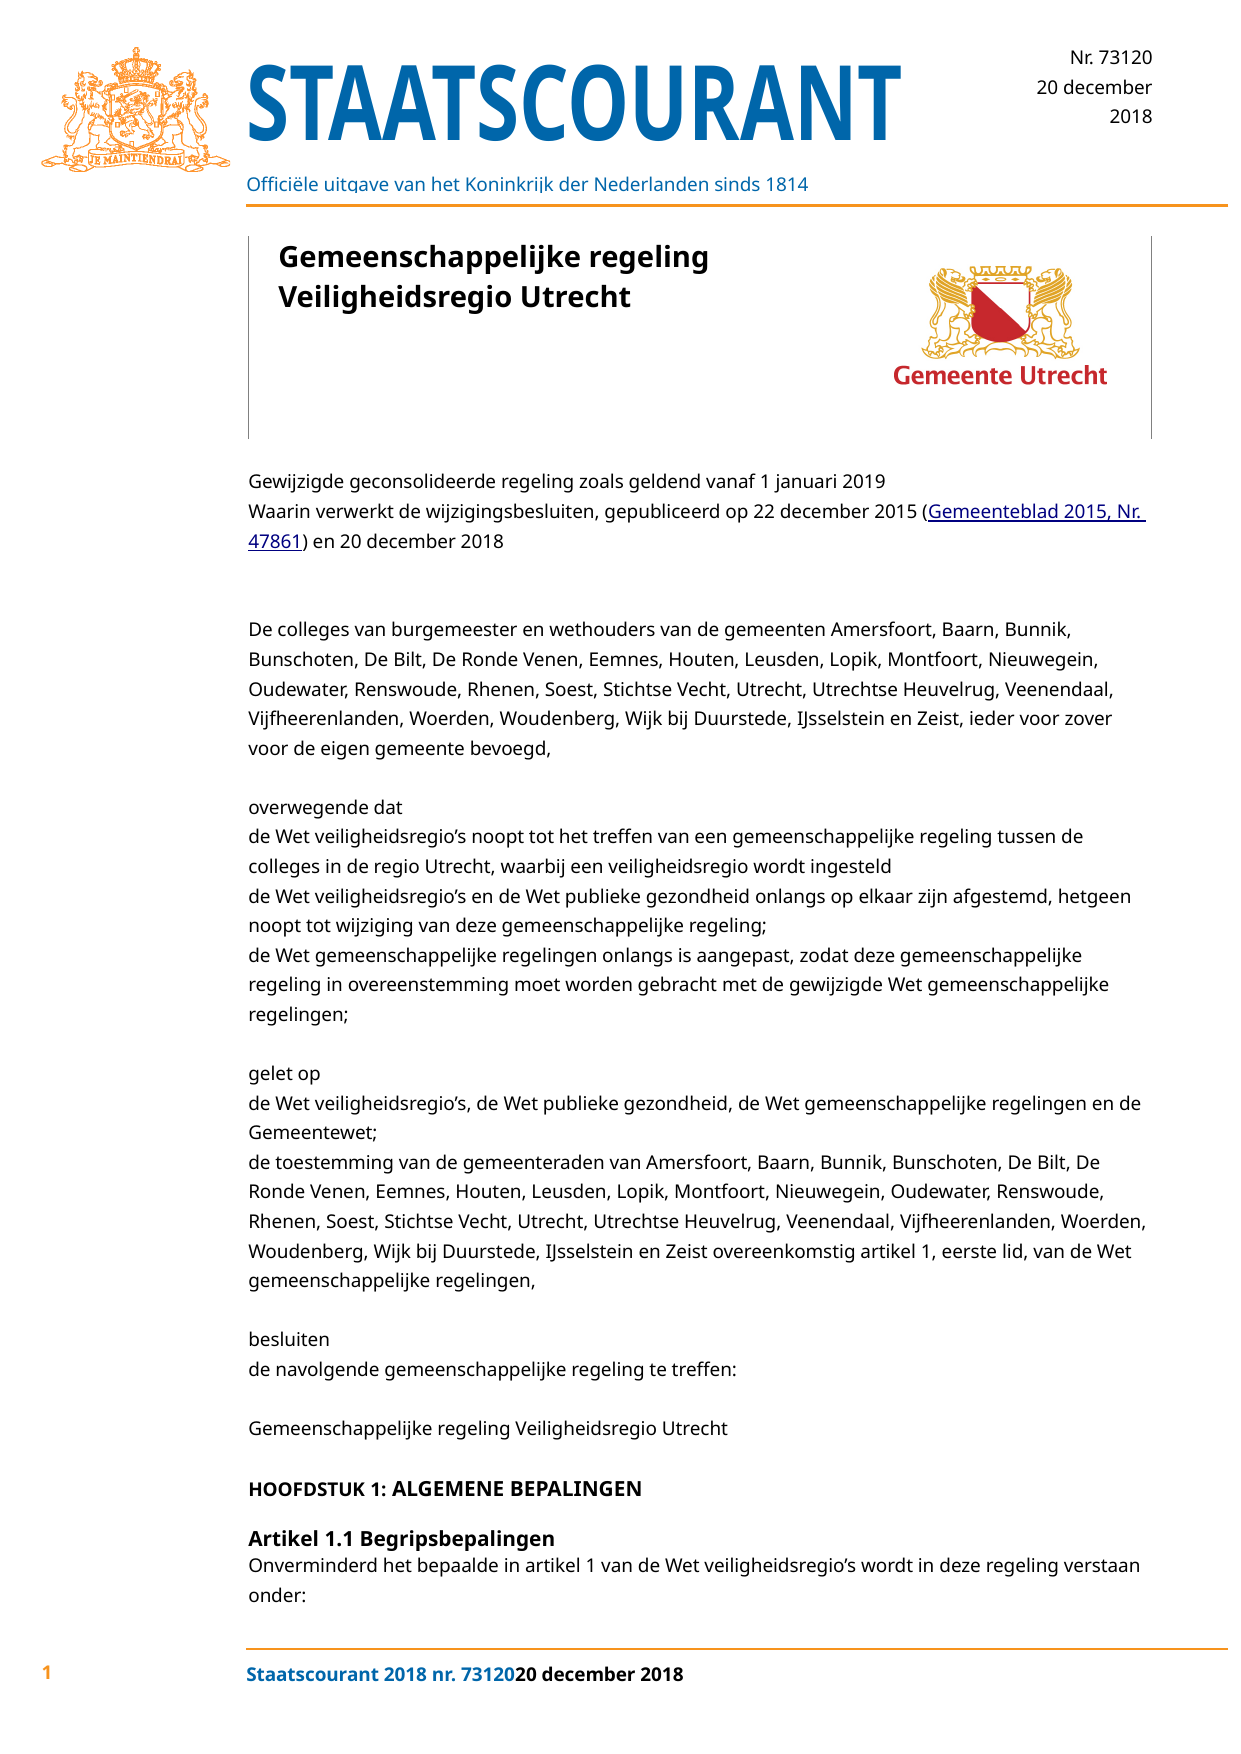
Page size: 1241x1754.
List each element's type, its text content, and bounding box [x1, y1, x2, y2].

text besluiten [248, 1327, 1152, 1352]
text Onverminderd het bepaalde in artikel 1 van de Wet veiligheidsregio’s wordt in deze regeling verstaan onder: [248, 1552, 1152, 1607]
text Artikel 1.1 Begripsbepalingen [248, 1524, 1152, 1552]
text Gemeenschappelijke regeling Veiligheidsregio Utrecht [248, 1415, 1152, 1441]
text de Wet veiligheidsregio’s en de Wet publieke gezondheid onlangs op elkaar zijn afgestemd, hetgeen noopt tot wijziging van deze gemeenschappelijke regeling; [248, 883, 1152, 938]
text de Wet veiligheidsregio’s, de Wet publieke gezondheid, de Wet gemeenschappelijke regelingen en de Gemeentewet; [248, 1090, 1152, 1145]
text de toestemming van de gemeenteraden van Amersfoort, Baarn, Bunnik, Bunschoten, De Bilt, De Ronde Venen, Eemnes, Houten, Leusden, Lopik, Montfoort, Nieuwegein, Oudewater, Renswoude, Rhenen, Soest, Stichtse Vecht, Utrecht, Utrechtse Heuvelrug, Veenendaal, Vijfheerenlanden, Woerden, Woudenberg, Wijk bij Duurstede, IJsselstein en Zeist overeenkomstig artikel 1, eerste lid, van de Wet gemeenschappelijke regelingen, [248, 1149, 1152, 1293]
text De colleges van burgemeester en wethouders van de gemeenten Amersfoort, Baarn, Bunnik, Bunschoten, De Bilt, De Ronde Venen, Eemnes, Houten, Leusden, Lopik, Montfoort, Nieuwegein, Oudewater, Renswoude, Rhenen, Soest, Stichtse Vecht, Utrecht, Utrechtse Heuvelrug, Veenendaal, Vijfheerenlanden, Woerden, Woudenberg, Wijk bij Duurstede, IJsselstein en Zeist, ieder voor zover voor de eigen gemeente bevoegd, [248, 617, 1152, 761]
table_header [850, 414, 1151, 439]
text gelet op [248, 1060, 1152, 1086]
text de Wet veiligheidsregio’s noopt tot het treffen van een gemeenschappelijke regeling tussen de colleges in de regio Utrecht, waarbij een veiligheidsregio wordt ingesteld [248, 824, 1152, 879]
text de Wet gemeenschappelijke regelingen onlangs is aangepast, zodat deze gemeenschappelijke regeling in overeenstemming moet worden gebracht met de gewijzigde Wet gemeenschappelijke regelingen; [248, 942, 1152, 1027]
text overwegende dat [248, 794, 1152, 820]
table_header [1119, 236, 1151, 413]
table_header [850, 236, 882, 413]
picture [41, 47, 231, 172]
table_header Gemeenschappelijke regeling Veiligheidsregio Utrecht [249, 236, 850, 439]
text Gewijzigde geconsolideerde regeling zoals geldend vanaf 1 januari 2019 [248, 469, 1152, 494]
picture [882, 236, 1119, 414]
text de navolgende gemeenschappelijke regeling te treffen: [248, 1356, 1152, 1382]
text HOOFDSTUK 1: ALGEMENE BEPALINGEN [248, 1474, 1152, 1503]
text Waarin verwerkt de wijzigingsbesluiten, gepubliceerd op 22 december 2015 (Gemeenteblad 2015, Nr. 47861) en 20 december 2018 [248, 498, 1152, 553]
